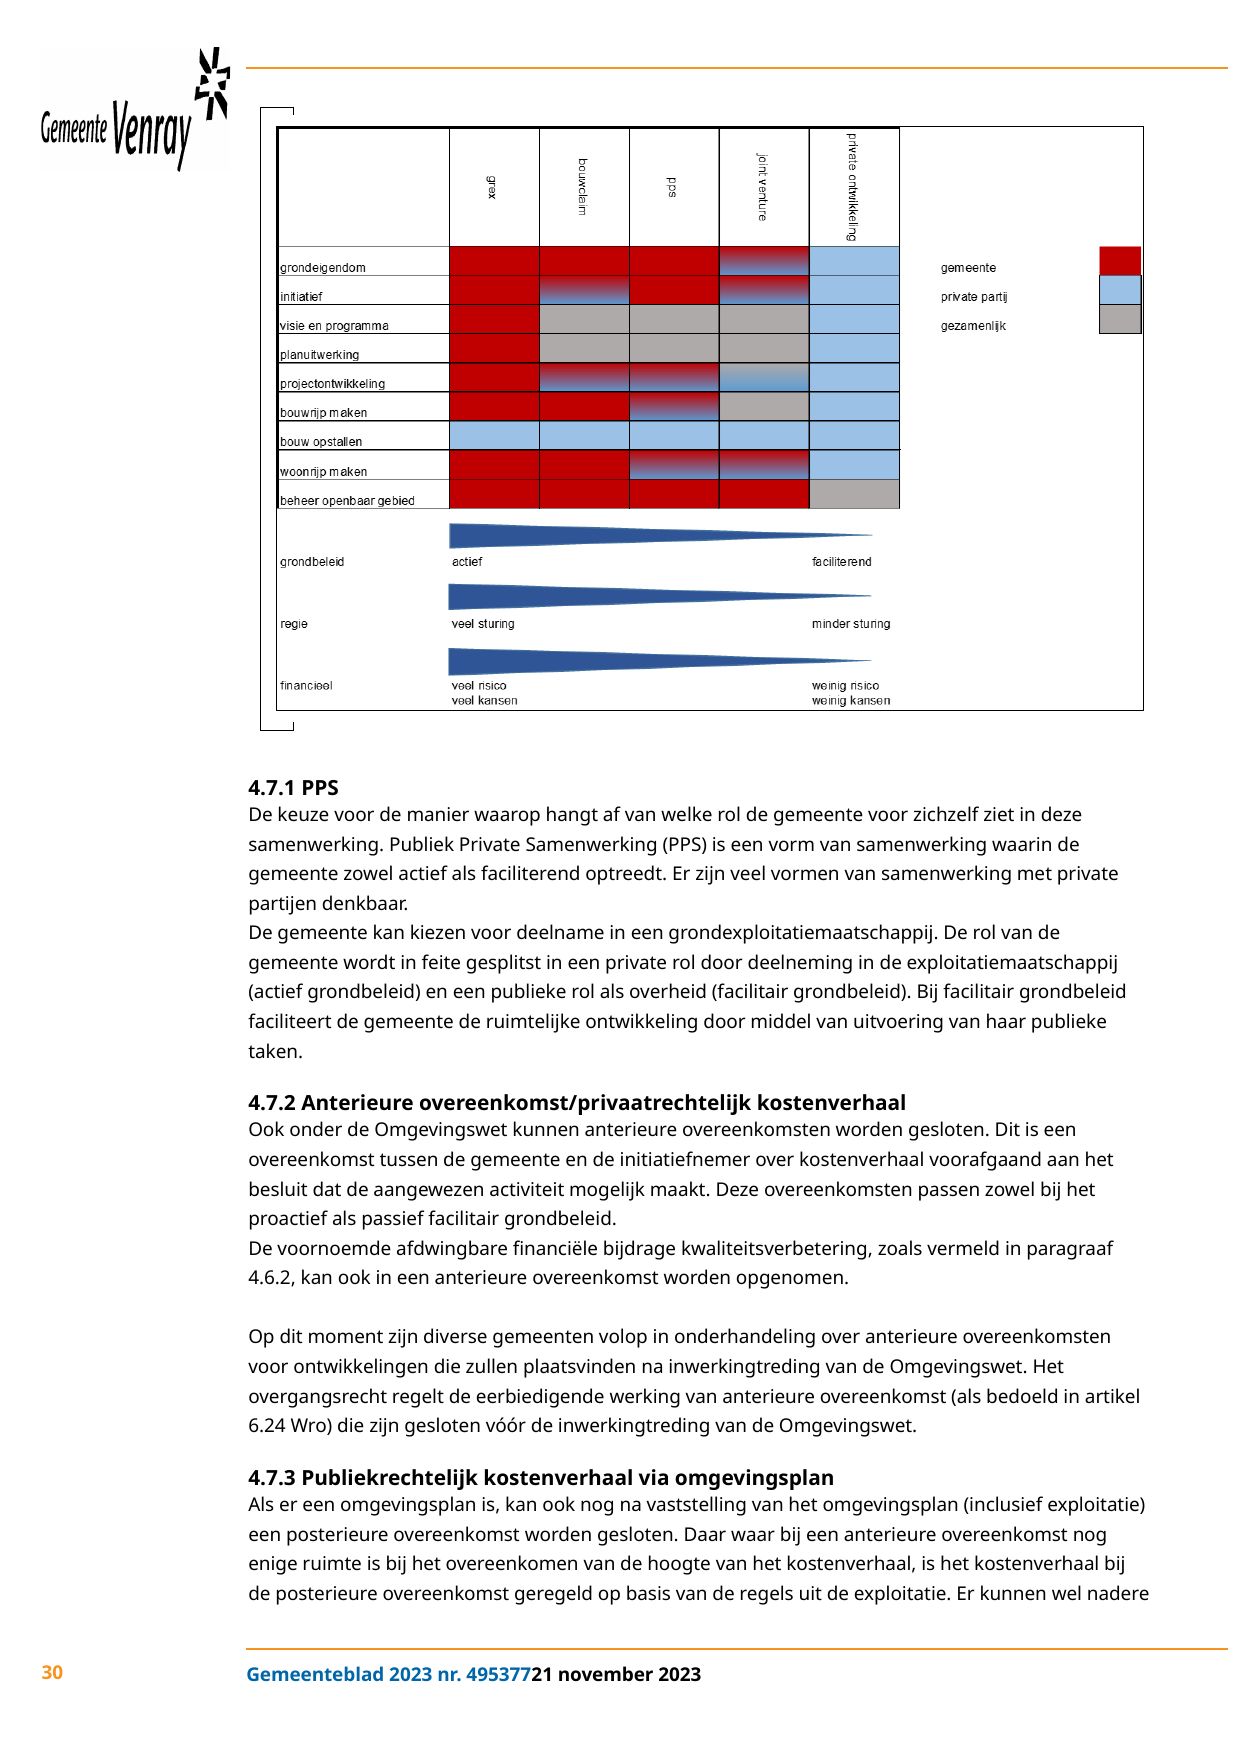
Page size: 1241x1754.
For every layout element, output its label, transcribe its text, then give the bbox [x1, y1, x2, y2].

text Als er een omgevingsplan is, kan ook nog na vaststelling van het omgevingsplan (inclusief exploitatie) een posterieure overeenkomst worden gesloten. Daar waar bij een anterieure overeenkomst nog enige ruimte is bij het overeenkomen van de hoogte van het kostenverhaal, is het kostenverhaal bij de posterieure overeenkomst geregeld op basis van de regels uit de exploitatie. Er kunnen wel nadere [248, 1491, 1152, 1606]
picture [268, 115, 1155, 722]
text De voornoemde afdwingbare financiële bijdrage kwaliteitsverbetering, zoals vermeld in paragraaf 4.6.2, kan ook in een anterieure overeenkomst worden opgenomen. [248, 1235, 1152, 1290]
picture [41, 47, 231, 172]
text De gemeente kan kiezen voor deelname in een grondexploitatiemaatschappij. De rol van de gemeente wordt in feite gesplitst in een private rol door deelneming in de exploitatiemaatschappij (actief grondbeleid) en een publieke rol als overheid (facilitair grondbeleid). Bij facilitair grondbeleid faciliteert de gemeente de ruimtelijke ontwikkeling door middel van uitvoering van haar publieke taken. [248, 919, 1152, 1063]
text 4.7.1 PPS [248, 773, 1152, 801]
text Op dit moment zijn diverse gemeenten volop in onderhandeling over anterieure overeenkomsten voor ontwikkelingen die zullen plaatsvinden na inwerkingtreding van de Omgevingswet. Het overgangsrecht regelt de eerbiedigende werking van anterieure overeenkomst (als bedoeld in artikel 6.24 Wro) die zijn gesloten vóór de inwerkingtreding van de Omgevingswet. [248, 1324, 1152, 1438]
text 4.7.3 Publiekrechtelijk kostenverhaal via omgevingsplan [248, 1463, 1152, 1491]
text Ook onder de Omgevingswet kunnen anterieure overeenkomsten worden gesloten. Dit is een overeenkomst tussen de gemeente en de initiatiefnemer over kostenverhaal voorafgaand aan het besluit dat de aangewezen activiteit mogelijk maakt. Deze overeenkomsten passen zowel bij het proactief als passief facilitair grondbeleid. [248, 1117, 1152, 1231]
text 4.7.2 Anterieure overeenkomst/privaatrechtelijk kostenverhaal [248, 1088, 1152, 1117]
text De keuze voor de manier waarop hangt af van welke rol de gemeente voor zichzelf ziet in deze samenwerking. Publiek Private Samenwerking (PPS) is een vorm van samenwerking waarin de gemeente zowel actief als faciliterend optreedt. Er zijn veel vormen van samenwerking met private partijen denkbaar. [248, 801, 1152, 916]
